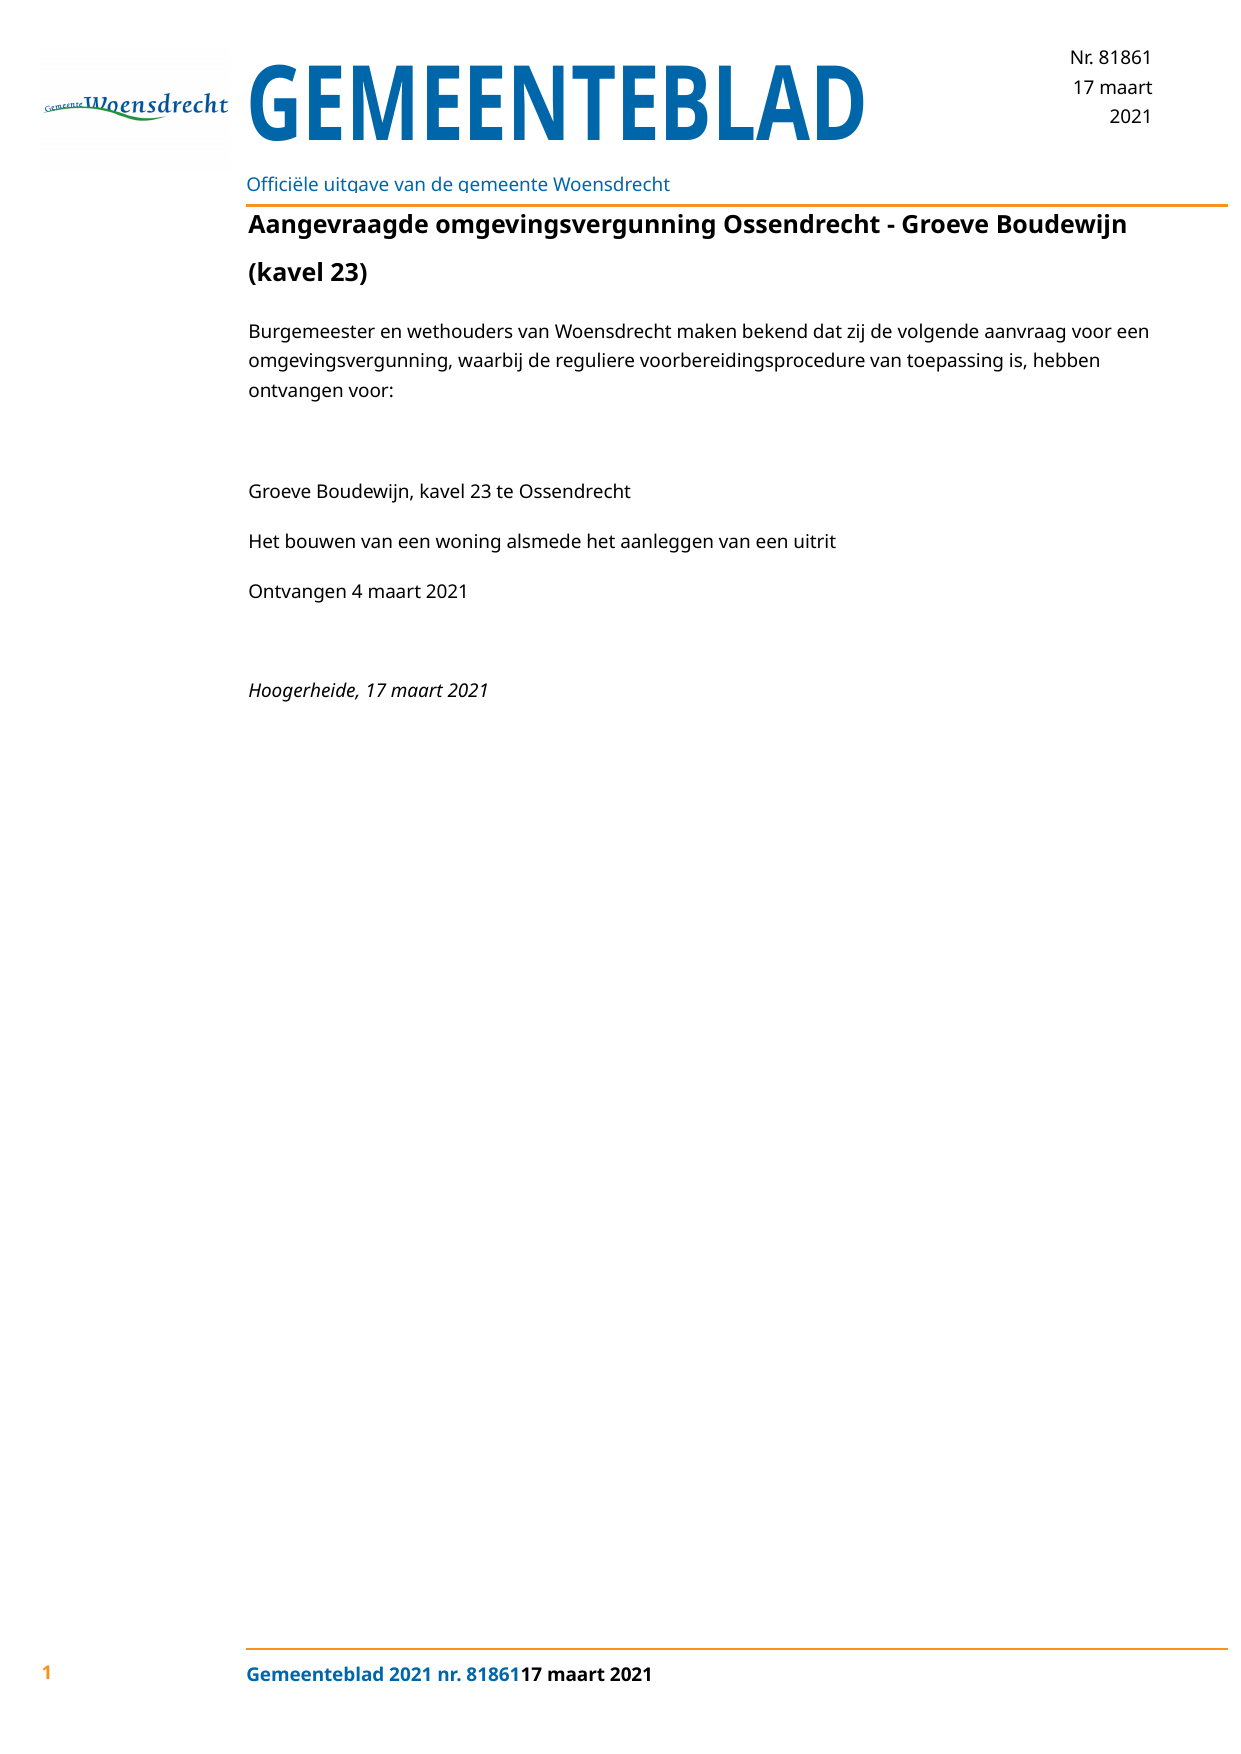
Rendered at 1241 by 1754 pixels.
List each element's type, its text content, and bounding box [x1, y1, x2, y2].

text Aangevraagde omgevingsvergunning Ossendrecht - Groeve Boudewijn (kavel 23) [248, 207, 1152, 288]
text Groeve Boudewijn, kavel 23 te Ossendrecht [248, 478, 1152, 504]
text Ontvangen 4 maart 2021 [248, 579, 1152, 604]
text Het bouwen van een woning alsmede het aanleggen van een uitrit [248, 528, 1152, 554]
text Hoogerheide, 17 maart 2021 [248, 677, 1152, 703]
text Burgemeester en wethouders van Woensdrecht maken bekend dat zij de volgende aanvraag voor een omgevingsvergunning, waarbij de reguliere voorbereidingsprocedure van toepassing is, hebben ontvangen voor: [248, 318, 1152, 403]
picture [41, 47, 231, 172]
